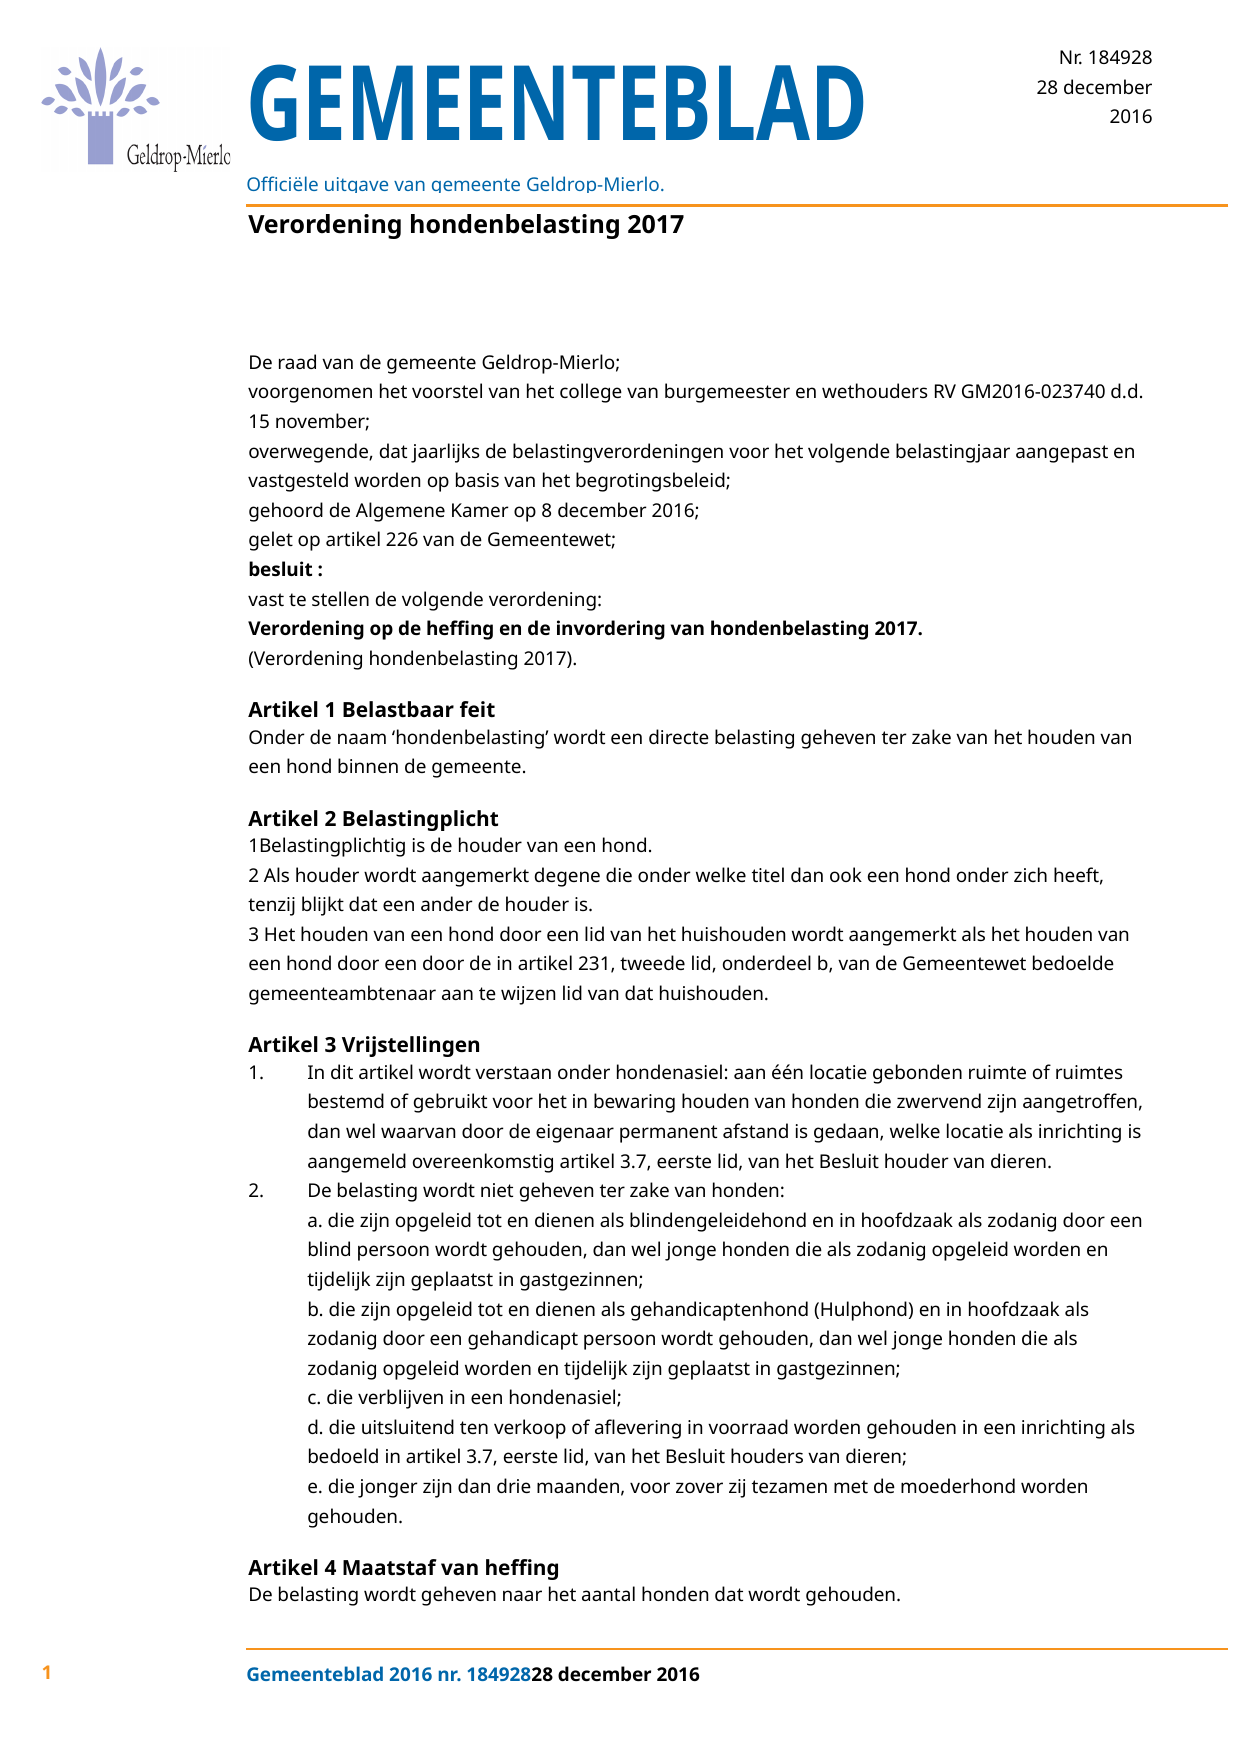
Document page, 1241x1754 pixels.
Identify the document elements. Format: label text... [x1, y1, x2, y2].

list d. die uitsluitend ten verkoop of aflevering in voorraad worden gehouden in een inrichting als bedoeld in artikel 3.7, eerste lid, van het Besluit houders van dieren; [248, 1414, 1152, 1469]
list In dit artikel wordt verstaan onder hondenasiel: aan één locatie gebonden ruimte of ruimtes bestemd of gebruikt voor het in bewaring houden van honden die zwervend zijn aangetroffen, dan wel waarvan door de eigenaar permanent afstand is gedaan, welke locatie als inrichting is aangemeld overeenkomstig artikel 3.7, eerste lid, van het Besluit houder van dieren. [248, 1059, 1152, 1173]
text overwegende, dat jaarlijks de belastingverordeningen voor het volgende belastingjaar aangepast en vastgesteld worden op basis van het begrotingsbeleid; [248, 438, 1152, 493]
text 3 Het houden van een hond door een lid van het huishouden wordt aangemerkt als het houden van een hond door een door de in artikel 231, tweede lid, onderdeel b, van de Gemeentewet bedoelde gemeenteambtenaar aan te wijzen lid van dat huishouden. [248, 921, 1152, 1006]
text De belasting wordt geheven naar het aantal honden dat wordt gehouden. [248, 1582, 1152, 1607]
text Onder de naam ‘hondenbelasting’ wordt een directe belasting geheven ter zake van het houden van een hond binnen de gemeente. [248, 724, 1152, 779]
text Artikel 4 Maatstaf van heffing [248, 1553, 1152, 1582]
list De belasting wordt niet geheven ter zake van honden: [248, 1177, 1152, 1203]
list b. die zijn opgeleid tot en dienen als gehandicaptenhond (Hulphond) en in hoofdzaak als zodanig door een gehandicapt persoon wordt gehouden, dan wel jonge honden die als zodanig opgeleid worden en tijdelijk zijn geplaatst in gastgezinnen; [248, 1296, 1152, 1381]
text Verordening hondenbelasting 2017 [248, 207, 1152, 241]
text Artikel 3 Vrijstellingen [248, 1031, 1152, 1059]
text 2 Als houder wordt aangemerkt degene die onder welke titel dan ook een hond onder zich heeft, tenzij blijkt dat een ander de houder is. [248, 862, 1152, 917]
text De raad van de gemeente Geldrop-Mierlo; [248, 349, 1152, 375]
text gehoord de Algemene Kamer op 8 december 2016; [248, 497, 1152, 523]
text Artikel 2 Belastingplicht [248, 804, 1152, 832]
text Artikel 1 Belastbaar feit [248, 695, 1152, 724]
text 1Belastingplichtig is de houder van een hond. [248, 832, 1152, 858]
text voorgenomen het voorstel van het college van burgemeester en wethouders RV GM2016-023740 d.d. 15 november; [248, 379, 1152, 434]
list e. die jonger zijn dan drie maanden, voor zover zij tezamen met de moederhond worden gehouden. [248, 1473, 1152, 1528]
list a. die zijn opgeleid tot en dienen als blindengeleidehond en in hoofdzaak als zodanig door een blind persoon wordt gehouden, dan wel jonge honden die als zodanig opgeleid worden en tijdelijk zijn geplaatst in gastgezinnen; [248, 1207, 1152, 1292]
text besluit : [248, 556, 1152, 582]
list c. die verblijven in een hondenasiel; [248, 1384, 1152, 1410]
text gelet op artikel 226 van de Gemeentewet; [248, 527, 1152, 552]
text (Verordening hondenbelasting 2017). [248, 645, 1152, 671]
picture [41, 47, 231, 172]
text vast te stellen de volgende verordening: [248, 586, 1152, 612]
text Verordening op de heffing en de invordering van hondenbelasting 2017. [248, 615, 1152, 641]
